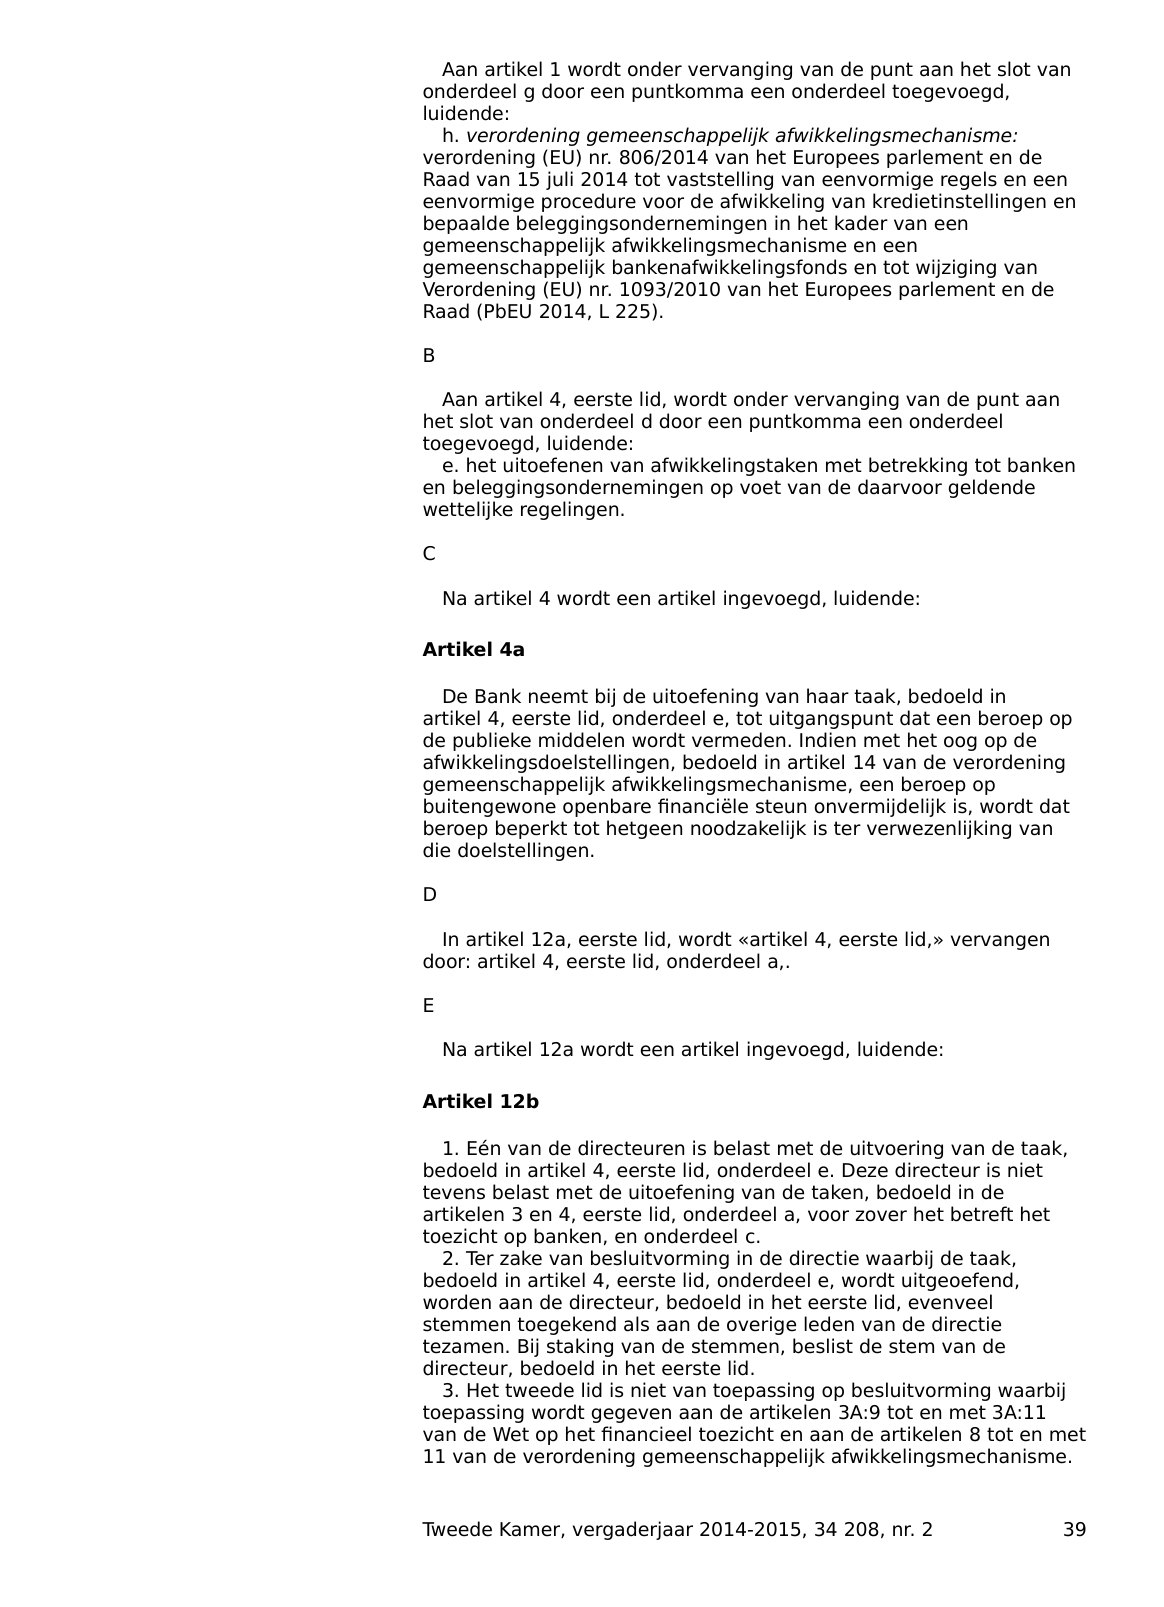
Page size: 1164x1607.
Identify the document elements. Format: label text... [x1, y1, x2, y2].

text C [422, 543, 1087, 565]
text D [422, 884, 1087, 906]
text Na artikel 12a wordt een artikel ingevoegd, luidende: [422, 1039, 1087, 1061]
text In artikel 12a, eerste lid, wordt «artikel 4, eerste lid,» vervangen door: artikel 4, eerste lid, onderdeel a,. [422, 928, 1087, 972]
text Na artikel 4 wordt een artikel ingevoegd, luidende: [422, 587, 1087, 609]
text 2. Ter zake van besluitvorming in de directie waarbij de taak, bedoeld in artikel 4, eerste lid, onderdeel e, wordt uitgeoefend, worden aan de directeur, bedoeld in het eerste lid, evenveel stemmen toegekend als aan de overige leden van de directie tezamen. Bij staking van de stemmen, beslist de stem van de directeur, bedoeld in het eerste lid. [422, 1248, 1087, 1379]
subtitle Artikel 12b [422, 1091, 1087, 1113]
text De Bank neemt bij de uitoefening van haar taak, bedoeld in artikel 4, eerste lid, onderdeel e, tot uitgangspunt dat een beroep op de publieke middelen wordt vermeden. Indien met het oog op de afwikkelingsdoelstellingen, bedoeld in artikel 14 van de verordening gemeenschappelijk afwikkelingsmechanisme, een beroep op buitengewone openbare financiële steun onvermijdelijk is, wordt dat beroep beperkt tot hetgeen noodzakelijk is ter verwezenlijking van die doelstellingen. [422, 686, 1087, 862]
text h. verordening gemeenschappelijk afwikkelingsmechanisme: verordening (EU) nr. 806/2014 van het Europees parlement en de Raad van 15 juli 2014 tot vaststelling van eenvormige regels en een eenvormige procedure voor de afwikkeling van kredietinstellingen en bepaalde beleggingsondernemingen in het kader van een gemeenschappelijk afwikkelingsmechanisme en een gemeenschappelijk bankenafwikkelingsfonds en tot wijziging van Verordening (EU) nr. 1093/2010 van het Europees parlement en de Raad (PbEU 2014, L 225). [422, 125, 1087, 323]
text 1. Eén van de directeuren is belast met de uitvoering van de taak, bedoeld in artikel 4, eerste lid, onderdeel e. Deze directeur is niet tevens belast met de uitoefening van de taken, bedoeld in de artikelen 3 en 4, eerste lid, onderdeel a, voor zover het betreft het toezicht op banken, en onderdeel c. [422, 1138, 1087, 1248]
text B [422, 345, 1087, 367]
text Aan artikel 1 wordt onder vervanging van de punt aan het slot van onderdeel g door een puntkomma een onderdeel toegevoegd, luidende: [422, 59, 1087, 125]
text E [422, 995, 1087, 1017]
text e. het uitoefenen van afwikkelingstaken met betrekking tot banken en beleggingsondernemingen op voet van de daarvoor geldende wettelijke regelingen. [422, 455, 1087, 521]
subtitle Artikel 4a [422, 639, 1087, 661]
text 3. Het tweede lid is niet van toepassing op besluitvorming waarbij toepassing wordt gegeven aan de artikelen 3A:9 tot en met 3A:11 van de Wet op het financieel toezicht en aan de artikelen 8 tot en met 11 van de verordening gemeenschappelijk afwikkelingsmechanisme. [422, 1379, 1087, 1467]
text Aan artikel 4, eerste lid, wordt onder vervanging van de punt aan het slot van onderdeel d door een puntkomma een onderdeel toegevoegd, luidende: [422, 389, 1087, 455]
